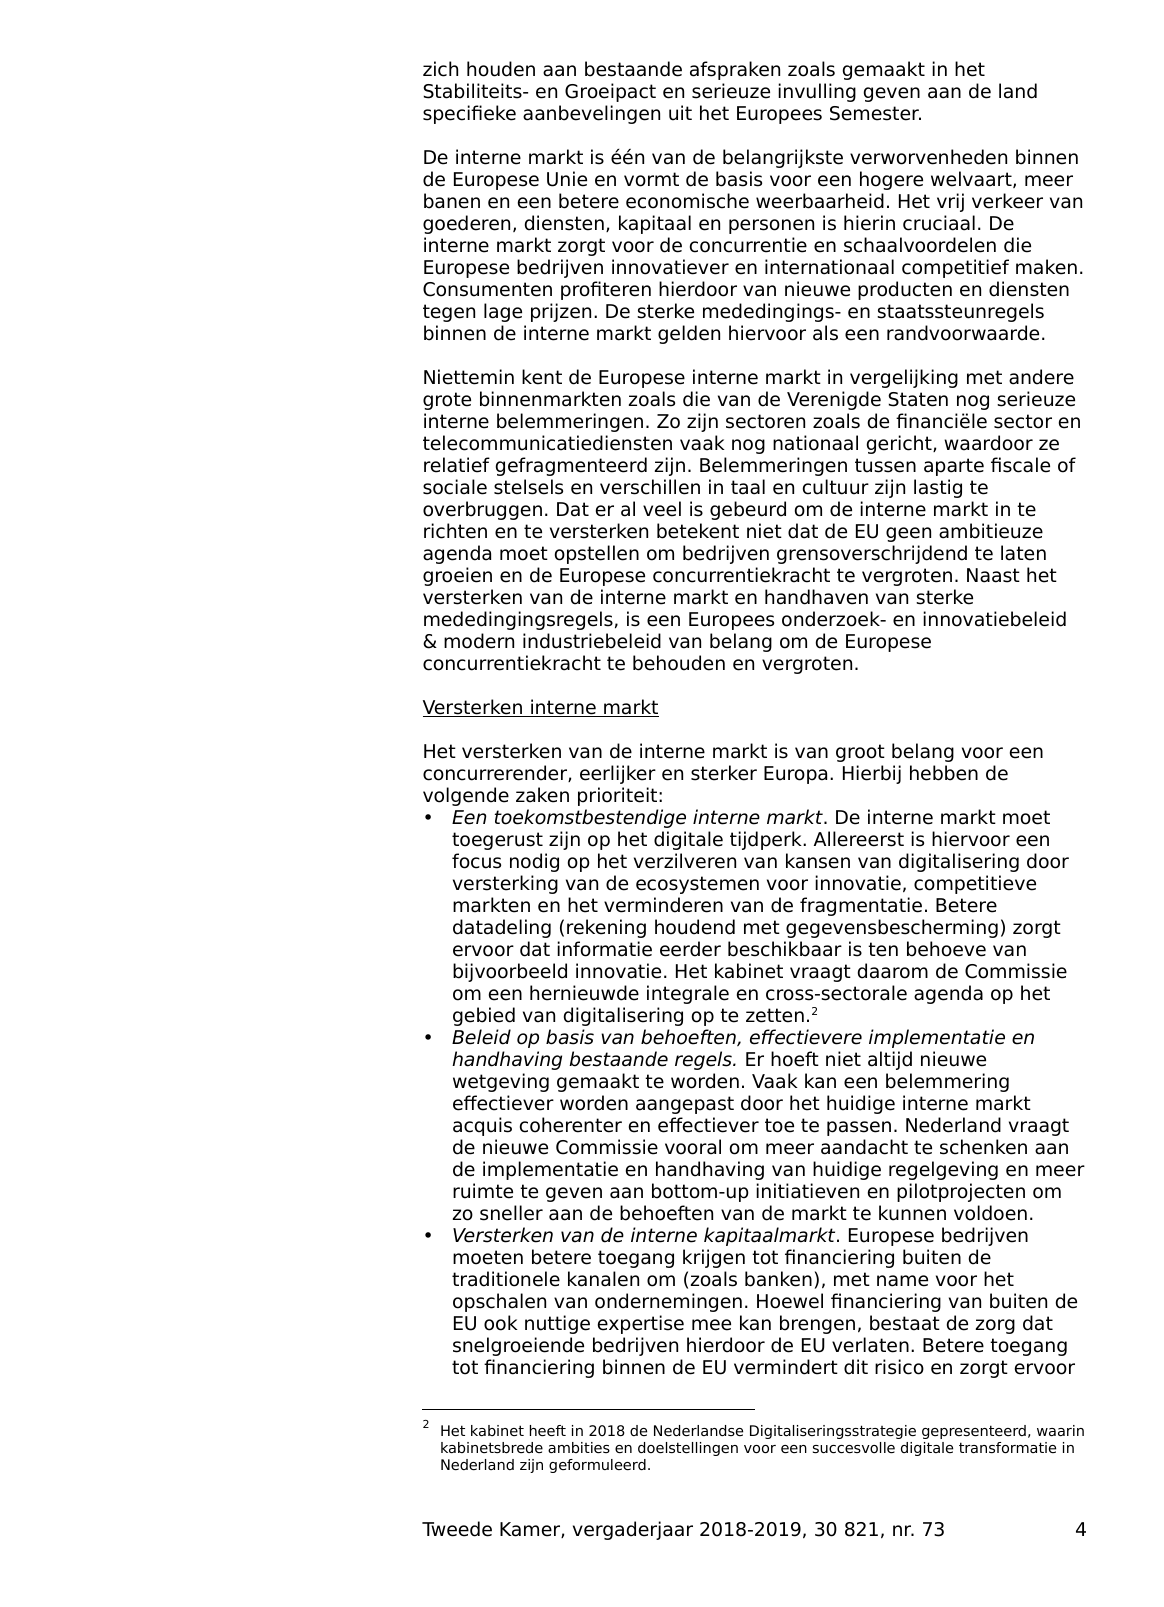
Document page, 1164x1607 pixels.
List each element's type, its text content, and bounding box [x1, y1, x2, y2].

subtitle Versterken interne markt [422, 697, 1087, 719]
text • Versterken van de interne kapitaalmarkt. Europese bedrijven moeten betere toegang krijgen tot financiering buiten de traditionele kanalen om (zoals banken), met name voor het opschalen van ondernemingen. Hoewel financiering van buiten de EU ook nuttige expertise mee kan brengen, bestaat de zorg dat snelgroeiende bedrijven hierdoor de EU verlaten. Betere toegang tot financiering binnen de EU vermindert dit risico en zorgt ervoor [422, 1225, 1087, 1379]
text De interne markt is één van de belangrijkste verworvenheden binnen de Europese Unie en vormt de basis voor een hogere welvaart, meer banen en een betere economische weerbaarheid. Het vrij verkeer van goederen, diensten, kapitaal en personen is hierin cruciaal. De interne markt zorgt voor de concurrentie en schaalvoordelen die Europese bedrijven innovatiever en internationaal competitief maken. Consumenten profiteren hierdoor van nieuwe producten en diensten tegen lage prijzen. De sterke mededingings- en staatssteunregels binnen de interne markt gelden hiervoor als een randvoorwaarde. [422, 147, 1087, 345]
text • Een toekomstbestendige interne markt. De interne markt moet toegerust zijn op het digitale tijdperk. Allereerst is hiervoor een focus nodig op het verzilveren van kansen van digitalisering door versterking van de ecosystemen voor innovatie, competitieve markten en het verminderen van de fragmentatie. Betere datadeling (rekening houdend met gegevensbescherming) zorgt ervoor dat informatie eerder beschikbaar is ten behoeve van bijvoorbeeld innovatie. Het kabinet vraagt daarom de Commissie om een hernieuwde integrale en cross-sectorale agenda op het gebied van digitalisering op te zetten. [422, 807, 1087, 1027]
text zich houden aan bestaande afspraken zoals gemaakt in het Stabiliteits- en Groeipact en serieuze invulling geven aan de land specifieke aanbevelingen uit het Europees Semester. [422, 59, 1087, 125]
text Niettemin kent de Europese interne markt in vergelijking met andere grote binnenmarkten zoals die van de Verenigde Staten nog serieuze interne belemmeringen. Zo zijn sectoren zoals de financiële sector en telecommunicatiediensten vaak nog nationaal gericht, waardoor ze relatief gefragmenteerd zijn. Belemmeringen tussen aparte fiscale of sociale stelsels en verschillen in taal en cultuur zijn lastig te overbruggen. Dat er al veel is gebeurd om de interne markt in te richten en te versterken betekent niet dat de EU geen ambitieuze agenda moet opstellen om bedrijven grensoverschrijdend te laten groeien en de Europese concurrentiekracht te vergroten. Naast het versterken van de interne markt en handhaven van sterke mededingingsregels, is een Europees onderzoek- en innovatiebeleid & modern industriebeleid van belang om de Europese concurrentiekracht te behouden en vergroten. [422, 367, 1087, 675]
text Het versterken van de interne markt is van groot belang voor een concurrerender, eerlijker en sterker Europa. Hierbij hebben de volgende zaken prioriteit: [422, 741, 1087, 807]
text Het kabinet heeft in 2018 de Nederlandse Digitaliseringsstrategie gepresenteerd, waarin kabinetsbrede ambities en doelstellingen voor een succesvolle digitale transformatie in Nederland zijn geformuleerd. [422, 1418, 1087, 1474]
text • Beleid op basis van behoeften, effectievere implementatie en handhaving bestaande regels. Er hoeft niet altijd nieuwe wetgeving gemaakt te worden. Vaak kan een belemmering effectiever worden aangepast door het huidige interne markt acquis coherenter en effectiever toe te passen. Nederland vraagt de nieuwe Commissie vooral om meer aandacht te schenken aan de implementatie en handhaving van huidige regelgeving en meer ruimte te geven aan bottom-up initiatieven en pilotprojecten om zo sneller aan de behoeften van de markt te kunnen voldoen. [422, 1027, 1087, 1225]
